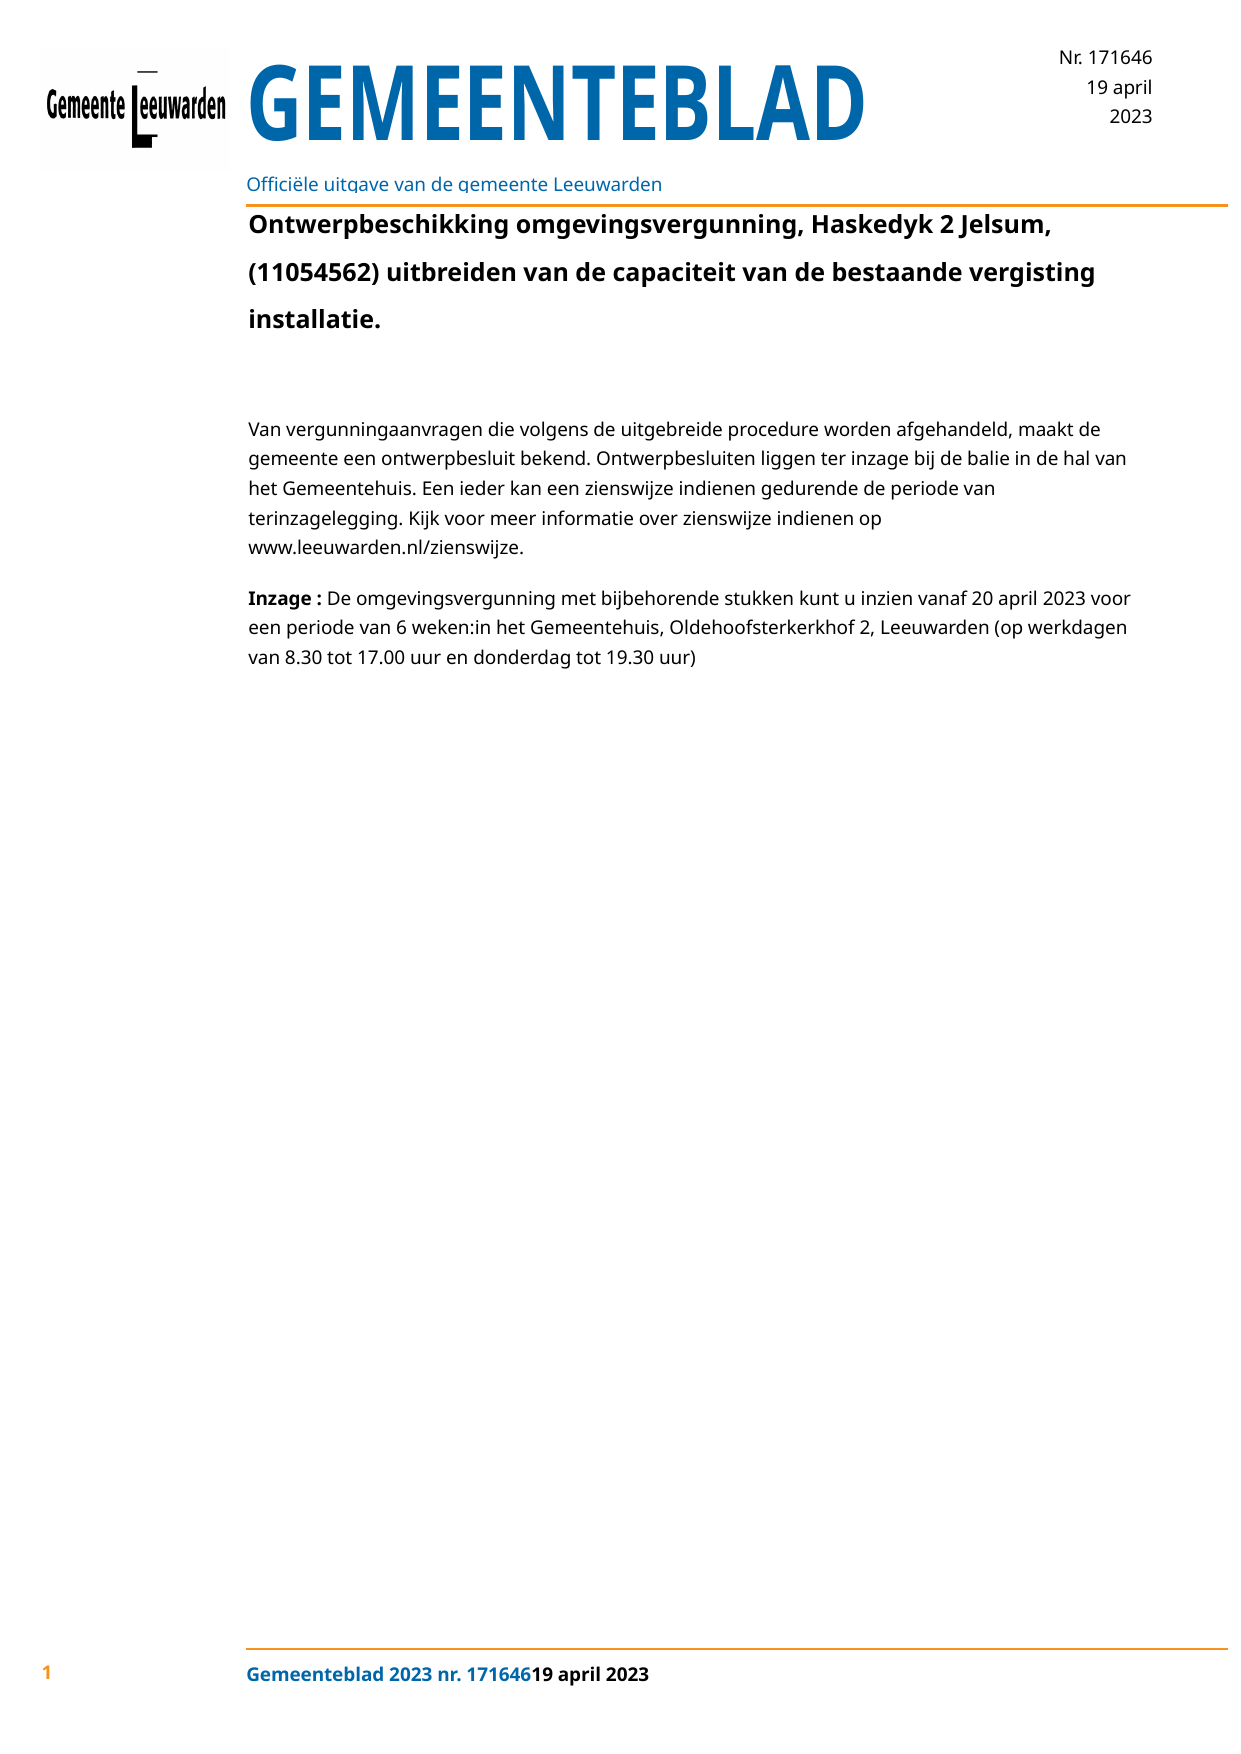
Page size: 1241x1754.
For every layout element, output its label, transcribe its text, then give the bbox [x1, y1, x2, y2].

picture [41, 47, 231, 172]
text Ontwerpbeschikking omgevingsvergunning, Haskedyk 2 Jelsum, (11054562) uitbreiden van de capaciteit van de bestaande vergisting installatie. [248, 207, 1152, 336]
text Inzage : De omgevingsvergunning met bijbehorende stukken kunt u inzien vanaf 20 april 2023 voor een periode van 6 weken:in het Gemeentehuis, Oldehoofsterkerkhof 2, Leeuwarden (op werkdagen van 8.30 tot 17.00 uur en donderdag tot 19.30 uur) [248, 585, 1152, 669]
text Van vergunningaanvragen die volgens de uitgebreide procedure worden afgehandeld, maakt de gemeente een ontwerpbesluit bekend. Ontwerpbesluiten liggen ter inzage bij de balie in de hal van het Gemeentehuis. Een ieder kan een zienswijze indienen gedurende de periode van terinzagelegging. Kijk voor meer informatie over zienswijze indienen op www.leeuwarden.nl/zienswijze. [248, 416, 1152, 560]
